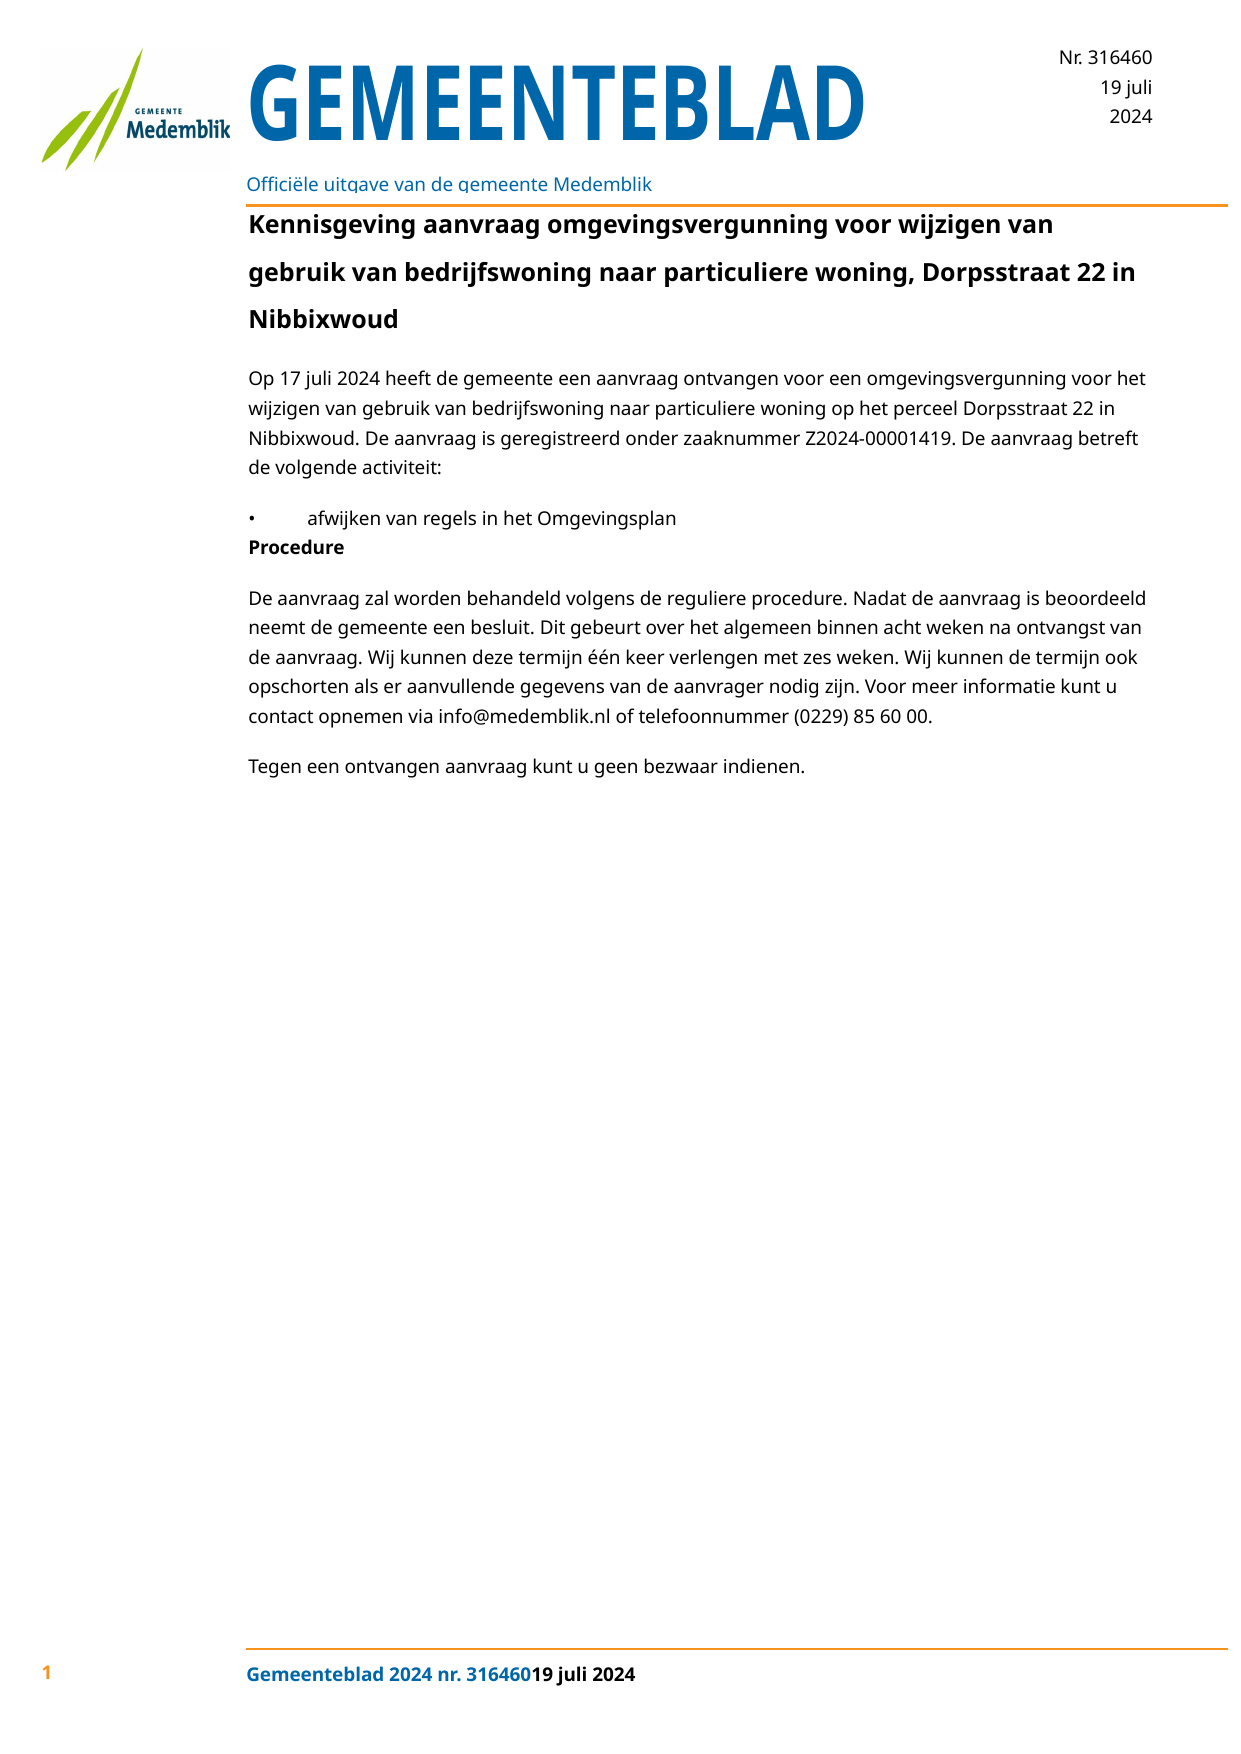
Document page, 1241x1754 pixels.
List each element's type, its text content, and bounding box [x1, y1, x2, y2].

text Op 17 juli 2024 heeft de gemeente een aanvraag ontvangen voor een omgevingsvergunning voor het wijzigen van gebruik van bedrijfswoning naar particuliere woning op het perceel Dorpsstraat 22 in Nibbixwoud. De aanvraag is geregistreerd onder zaaknummer Z2024-00001419. De aanvraag betreft de volgende activiteit: [248, 366, 1152, 480]
text Tegen een ontvangen aanvraag kunt u geen bezwaar indienen. [248, 753, 1152, 779]
list afwijken van regels in het Omgevingsplan [248, 505, 1152, 530]
text Procedure [248, 534, 1152, 560]
picture [41, 47, 231, 172]
text Kennisgeving aanvraag omgevingsvergunning voor wijzigen van gebruik van bedrijfswoning naar particuliere woning, Dorpsstraat 22 in Nibbixwoud [248, 207, 1152, 336]
text De aanvraag zal worden behandeld volgens de reguliere procedure. Nadat de aanvraag is beoordeeld neemt de gemeente een besluit. Dit gebeurt over het algemeen binnen acht weken na ontvangst van de aanvraag. Wij kunnen deze termijn één keer verlengen met zes weken. Wij kunnen de termijn ook opschorten als er aanvullende gegevens van de aanvrager nodig zijn. Voor meer informatie kunt u contact opnemen via info@medemblik.nl of telefoonnummer (0229) 85 60 00. [248, 585, 1152, 729]
